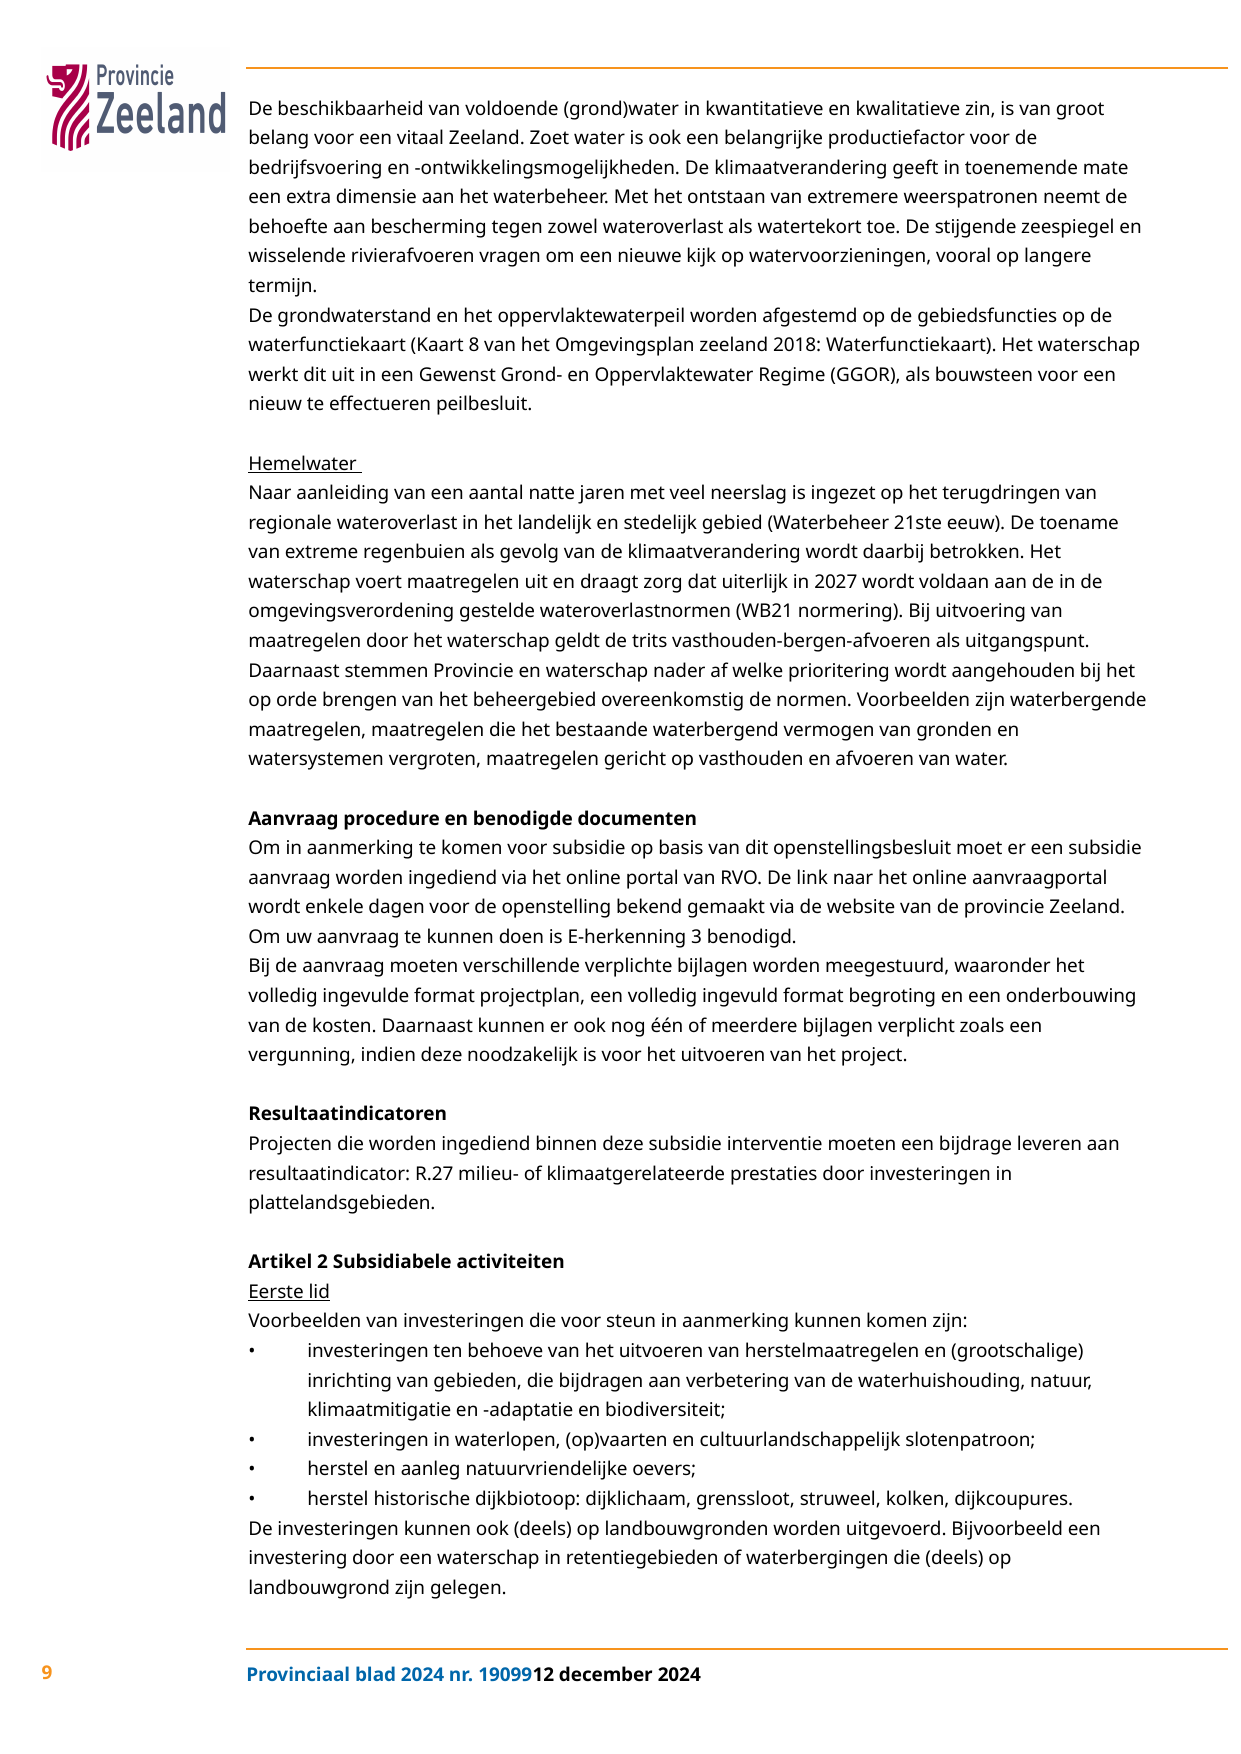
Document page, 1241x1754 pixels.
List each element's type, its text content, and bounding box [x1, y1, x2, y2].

text Aanvraag procedure en benodigde documenten [248, 805, 1152, 831]
text Projecten die worden ingediend binnen deze subsidie interventie moeten een bijdrage leveren aan resultaatindicator: R.27 milieu- of klimaatgerelateerde prestaties door investeringen in plattelandsgebieden. [248, 1130, 1152, 1215]
text De grondwaterstand en het oppervlaktewaterpeil worden afgestemd op de gebiedsfuncties op de waterfunctiekaart (Kaart 8 van het Omgevingsplan zeeland 2018: Waterfunctiekaart). Het waterschap werkt dit uit in een Gewenst Grond- en Oppervlaktewater Regime (GGOR), als bouwsteen voor een nieuw te effectueren peilbesluit. [248, 302, 1152, 416]
text Artikel 2 Subsidiabele activiteiten [248, 1248, 1152, 1274]
text Hemelwater [248, 450, 1152, 476]
list investeringen in waterlopen, (op)vaarten en cultuurlandschappelijk slotenpatroon; [248, 1426, 1152, 1452]
list herstel historische dijkbiotoop: dijklichaam, grenssloot, struweel, kolken, dijkcoupures. [248, 1485, 1152, 1511]
text Om in aanmerking te komen voor subsidie op basis van dit openstellingsbesluit moet er een subsidie aanvraag worden ingediend via het online portal van RVO. De link naar het online aanvraagportal wordt enkele dagen voor de openstelling bekend gemaakt via de website van de provincie Zeeland. Om uw aanvraag te kunnen doen is E-herkenning 3 benodigd. [248, 834, 1152, 949]
text Resultaatindicatoren [248, 1101, 1152, 1126]
text Naar aanleiding van een aantal natte jaren met veel neerslag is ingezet op het terugdringen van regionale wateroverlast in het landelijk en stedelijk gebied (Waterbeheer 21ste eeuw). De toename van extreme regenbuien als gevolg van de klimaatverandering wordt daarbij betrokken. Het waterschap voert maatregelen uit en draagt zorg dat uiterlijk in 2027 wordt voldaan aan de in de omgevingsverordening gestelde wateroverlastnormen (WB21 normering). Bij uitvoering van maatregelen door het waterschap geldt de trits vasthouden-bergen-afvoeren als uitgangspunt. Daarnaast stemmen Provincie en waterschap nader af welke prioritering wordt aangehouden bij het op orde brengen van het beheergebied overeenkomstig de normen. Voorbeelden zijn waterbergende maatregelen, maatregelen die het bestaande waterbergend vermogen van gronden en watersystemen vergroten, maatregelen gericht op vasthouden en afvoeren van water. [248, 479, 1152, 771]
list investeringen ten behoeve van het uitvoeren van herstelmaatregelen en (grootschalige) inrichting van gebieden, die bijdragen aan verbetering van de waterhuishouding, natuur, klimaatmitigatie en -adaptatie en biodiversiteit; [248, 1337, 1152, 1422]
text Bij de aanvraag moeten verschillende verplichte bijlagen worden meegestuurd, waaronder het volledig ingevulde format projectplan, een volledig ingevuld format begroting en een onderbouwing van de kosten. Daarnaast kunnen er ook nog één of meerdere bijlagen verplicht zoals een vergunning, indien deze noodzakelijk is voor het uitvoeren van het project. [248, 953, 1152, 1067]
text Voorbeelden van investeringen die voor steun in aanmerking kunnen komen zijn: [248, 1308, 1152, 1333]
text Eerste lid [248, 1278, 1152, 1304]
text De beschikbaarheid van voldoende (grond)water in kwantitatieve en kwalitatieve zin, is van groot belang voor een vitaal Zeeland. Zoet water is ook een belangrijke productiefactor voor de bedrijfsvoering en -ontwikkelingsmogelijkheden. De klimaatverandering geeft in toenemende mate een extra dimensie aan het waterbeheer. Met het ontstaan van extremere weerspatronen neemt de behoefte aan bescherming tegen zowel wateroverlast als watertekort toe. De stijgende zeespiegel en wisselende rivierafvoeren vragen om een nieuwe kijk op watervoorzieningen, vooral op langere termijn. [248, 95, 1152, 298]
list herstel en aanleg natuurvriendelijke oevers; [248, 1456, 1152, 1481]
picture [41, 47, 231, 172]
text De investeringen kunnen ook (deels) op landbouwgronden worden uitgevoerd. Bijvoorbeeld een investering door een waterschap in retentiegebieden of waterbergingen die (deels) op landbouwgrond zijn gelegen. [248, 1515, 1152, 1600]
